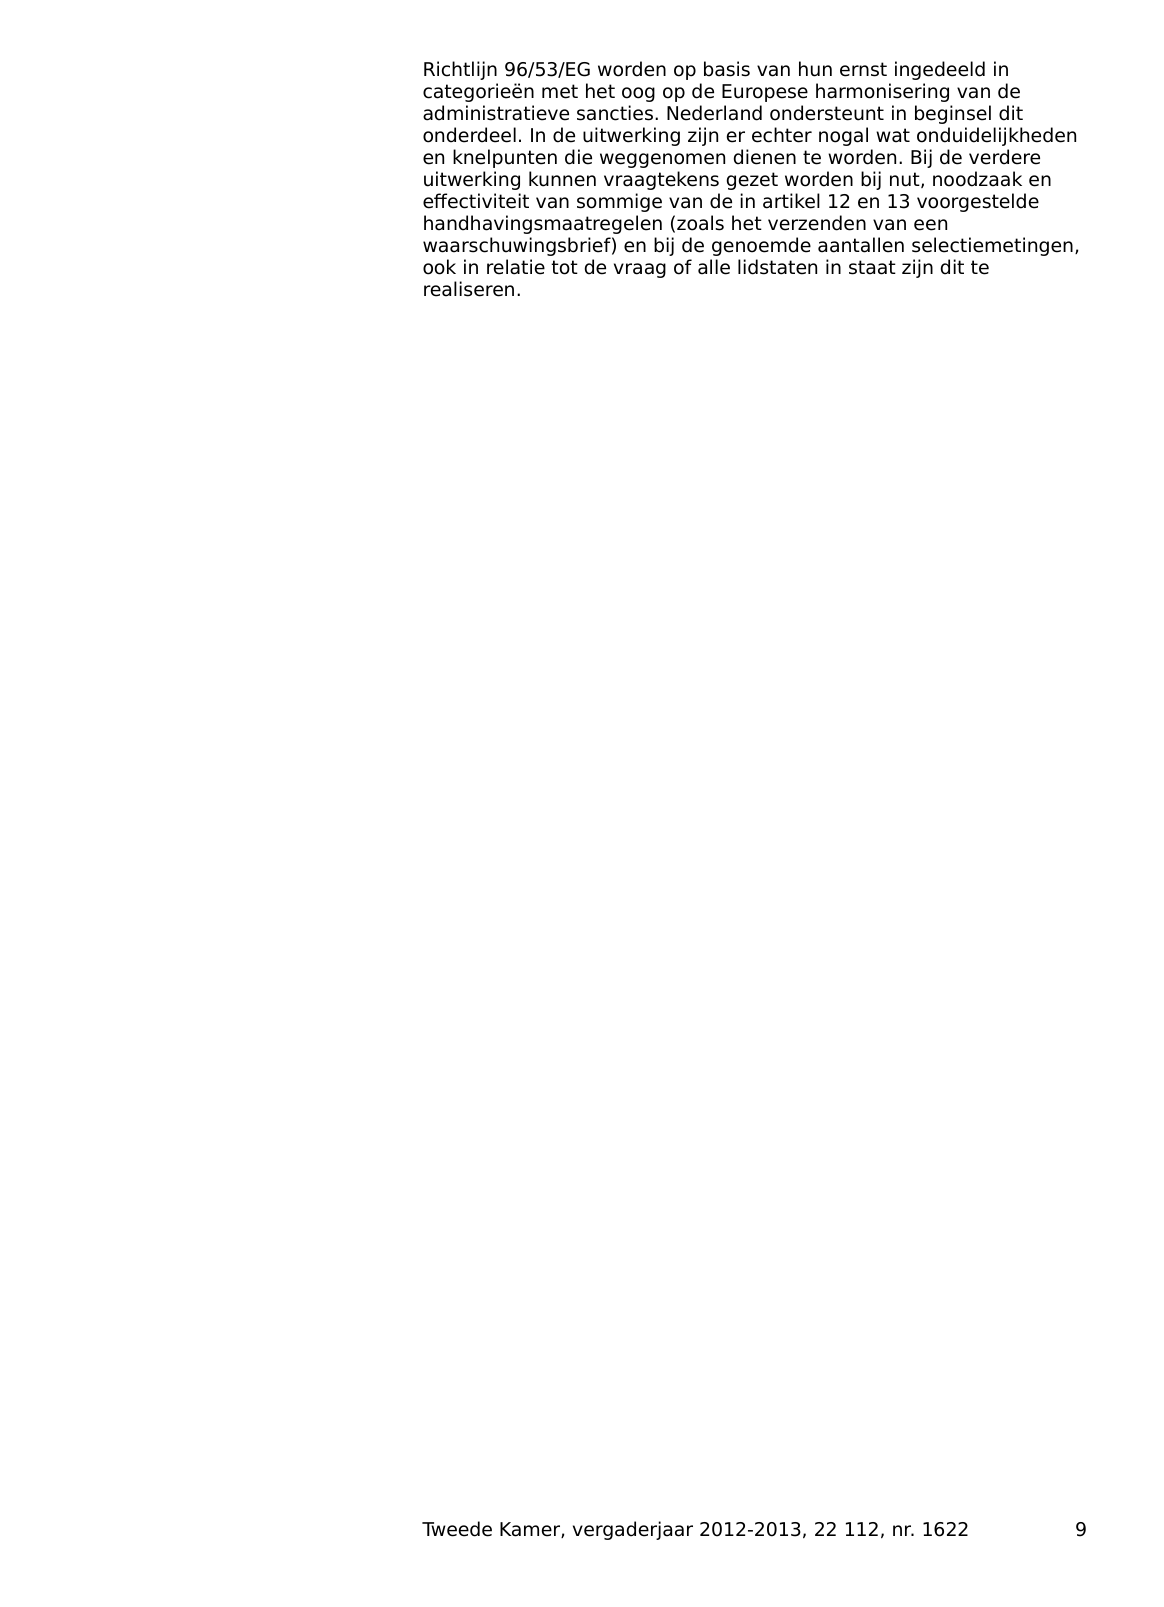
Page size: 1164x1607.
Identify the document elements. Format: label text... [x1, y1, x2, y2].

text Richtlijn 96/53/EG worden op basis van hun ernst ingedeeld in categorieën met het oog op de Europese harmonisering van de administratieve sancties. Nederland ondersteunt in beginsel dit onderdeel. In de uitwerking zijn er echter nogal wat onduidelijkheden en knelpunten die weggenomen dienen te worden. Bij de verdere uitwerking kunnen vraagtekens gezet worden bij nut, noodzaak en effectiviteit van sommige van de in artikel 12 en 13 voorgestelde handhavingsmaatregelen (zoals het verzenden van een waarschuwingsbrief) en bij de genoemde aantallen selectiemetingen, ook in relatie tot de vraag of alle lidstaten in staat zijn dit te realiseren. [422, 59, 1087, 301]
